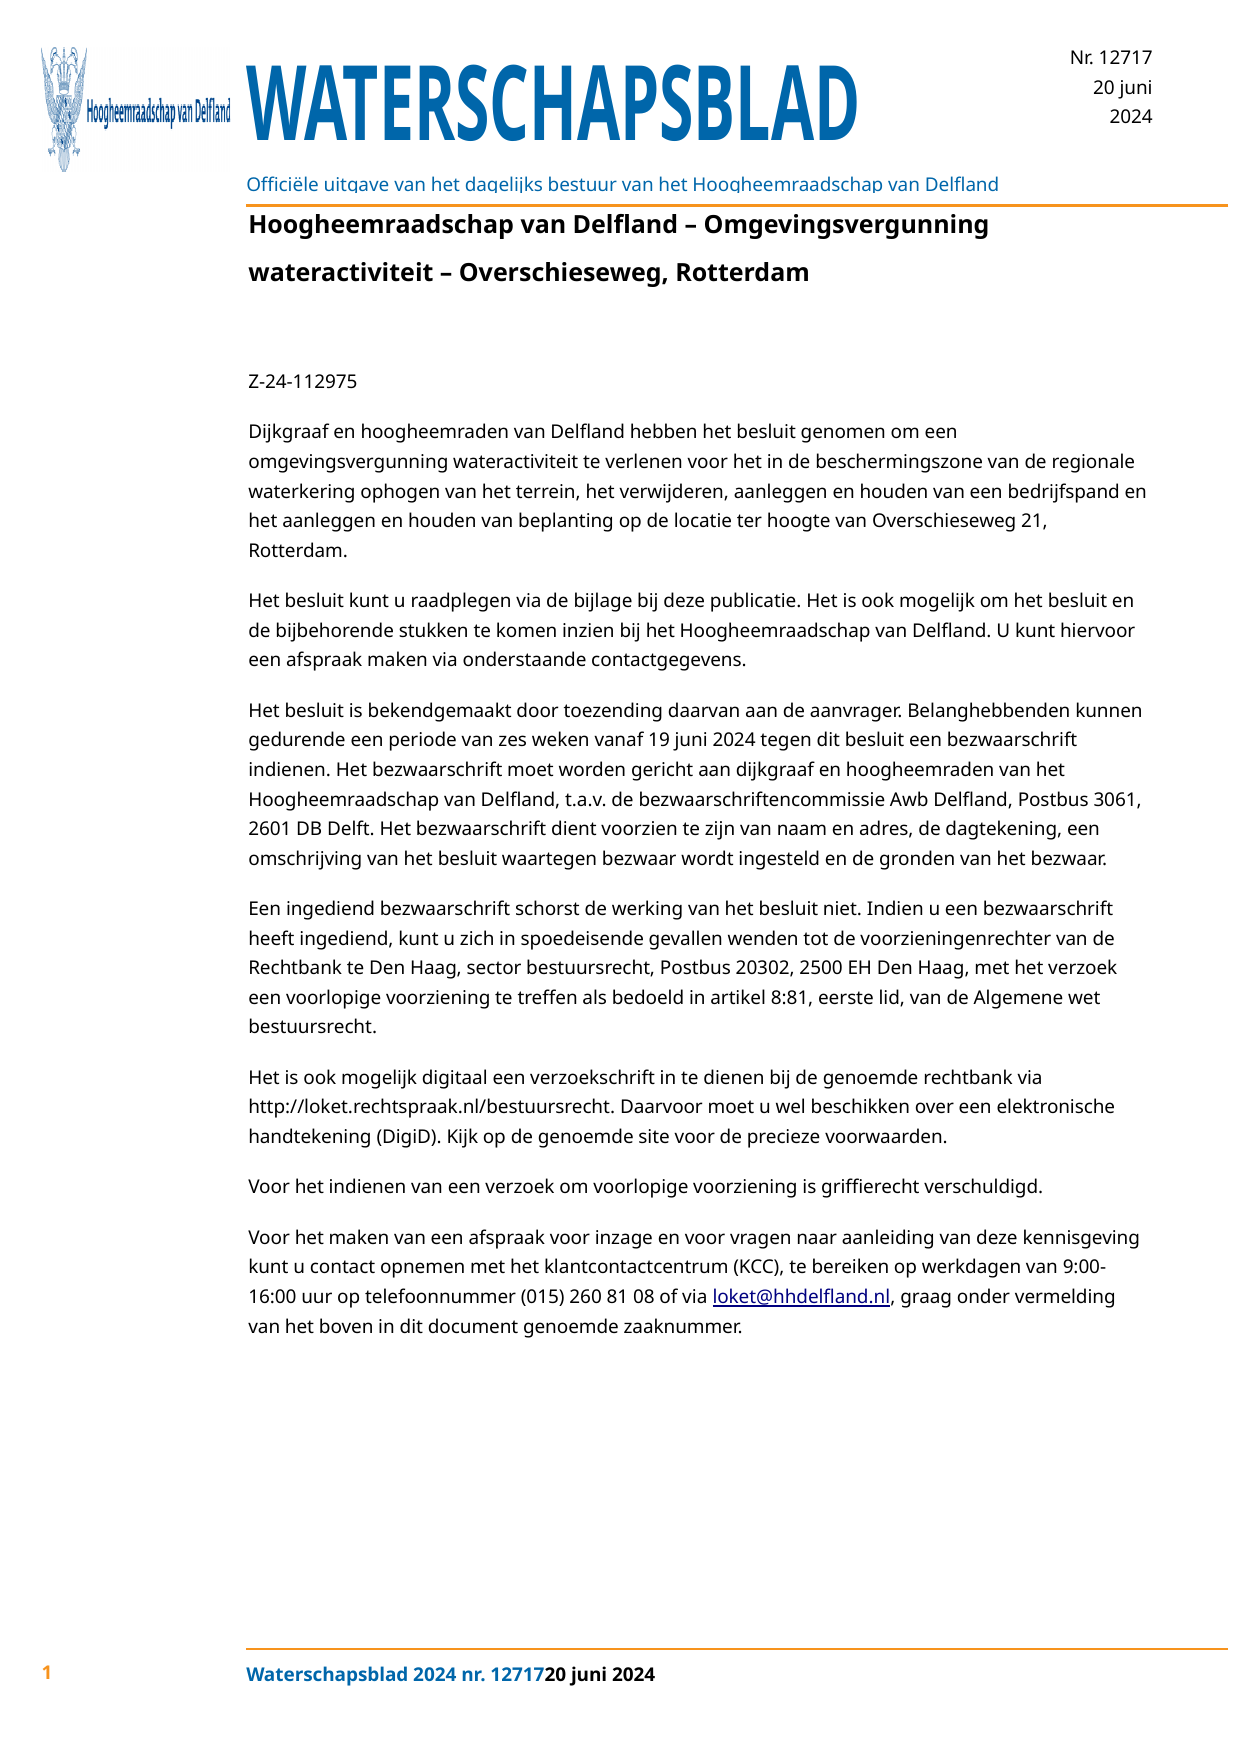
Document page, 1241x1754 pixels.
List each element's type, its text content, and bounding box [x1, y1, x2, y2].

text Het besluit kunt u raadplegen via de bijlage bij deze publicatie. Het is ook mogelijk om het besluit en de bijbehorende stukken te komen inzien bij het Hoogheemraadschap van Delfland. U kunt hiervoor een afspraak maken via onderstaande contactgegevens. [248, 587, 1152, 672]
text Het is ook mogelijk digitaal een verzoekschrift in te dienen bij de genoemde rechtbank via http://loket.rechtspraak.nl/bestuursrecht. Daarvoor moet u wel beschikken over een elektronische handtekening (DigiD). Kijk op de genoemde site voor de precieze voorwaarden. [248, 1064, 1152, 1149]
text Hoogheemraadschap van Delfland – Omgevingsvergunning wateractiviteit – Overschieseweg, Rotterdam [248, 207, 1152, 288]
text Dijkgraaf en hoogheemraden van Delfland hebben het besluit genomen om een omgevingsvergunning wateractiviteit te verlenen voor het in de beschermingszone van de regionale waterkering ophogen van het terrein, het verwijderen, aanleggen en houden van een bedrijfspand en het aanleggen en houden van beplanting op de locatie ter hoogte van Overschieseweg 21, Rotterdam. [248, 419, 1152, 563]
text Voor het maken van een afspraak voor inzage en voor vragen naar aanleiding van deze kennisgeving kunt u contact opnemen met het klantcontactcentrum (KCC), te bereiken op werkdagen van 9:00-16:00 uur op telefoonnummer (015) 260 81 08 of via loket@hhdelfland.nl, graag onder vermelding van het boven in dit document genoemde zaaknummer. [248, 1224, 1152, 1339]
text Een ingediend bezwaarschrift schorst de werking van het besluit niet. Indien u een bezwaarschrift heeft ingediend, kunt u zich in spoedeisende gevallen wenden tot de voorzieningenrechter van de Rechtbank te Den Haag, sector bestuursrecht, Postbus 20302, 2500 EH Den Haag, met het verzoek een voorlopige voorziening te treffen als bedoeld in artikel 8:81, eerste lid, van de Algemene wet bestuursrecht. [248, 895, 1152, 1039]
text Het besluit is bekendgemaakt door toezending daarvan aan de aanvrager. Belanghebbenden kunnen gedurende een periode van zes weken vanaf 19 juni 2024 tegen dit besluit een bezwaarschrift indienen. Het bezwaarschrift moet worden gericht aan dijkgraaf en hoogheemraden van het Hoogheemraadschap van Delfland, t.a.v. de bezwaarschriftencommissie Awb Delfland, Postbus 3061, 2601 DB Delft. Het bezwaarschrift dient voorzien te zijn van naam en adres, de dagtekening, een omschrijving van het besluit waartegen bezwaar wordt ingesteld en de gronden van het bezwaar. [248, 697, 1152, 871]
picture [41, 47, 231, 172]
text Voor het indienen van een verzoek om voorlopige voorziening is griffierecht verschuldigd. [248, 1174, 1152, 1199]
text Z-24-112975 [248, 368, 1152, 394]
